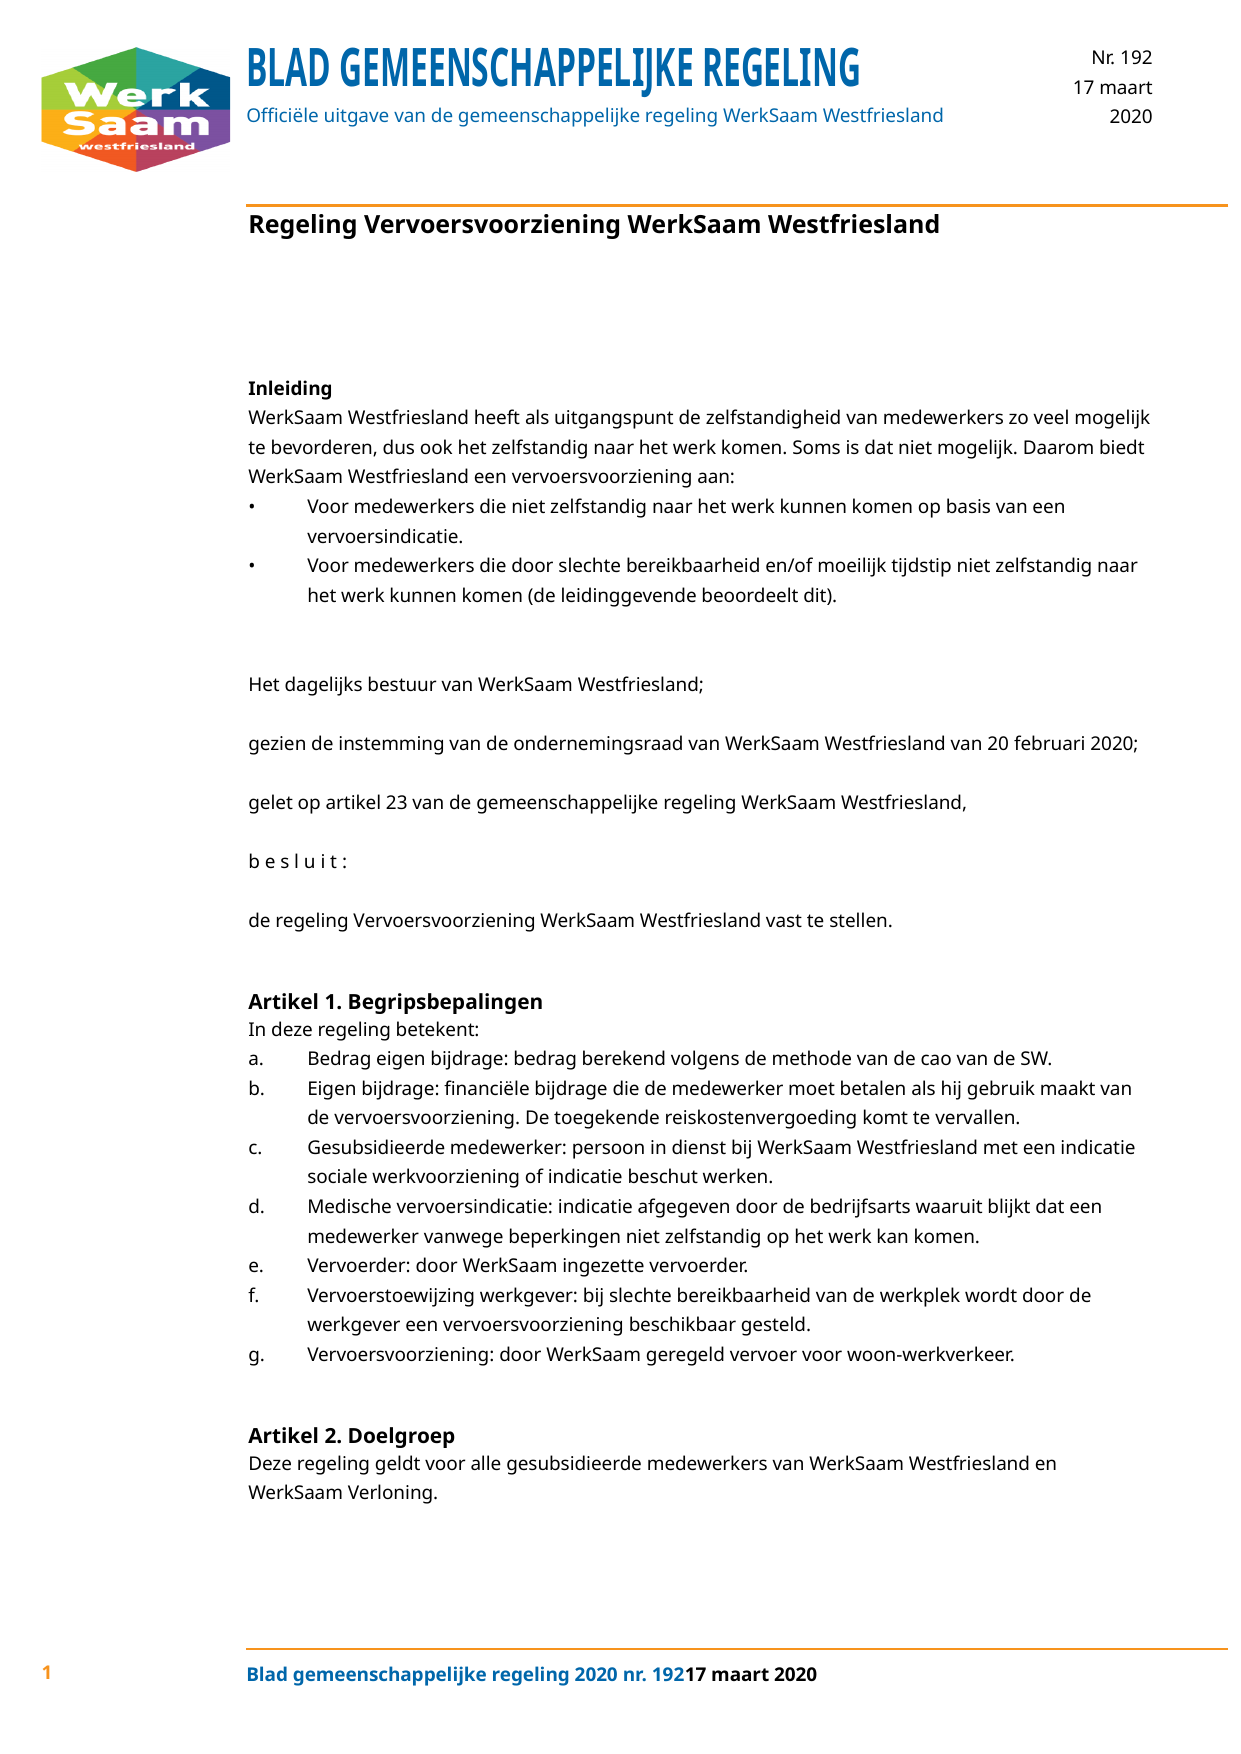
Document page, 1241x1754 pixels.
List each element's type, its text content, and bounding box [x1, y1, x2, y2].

list Bedrag eigen bijdrage: bedrag berekend volgens de methode van de cao van de SW. [248, 1045, 1152, 1071]
list Gesubsidieerde medewerker: persoon in dienst bij WerkSaam Westfriesland met een indicatie sociale werkvoorziening of indicatie beschut werken. [248, 1134, 1152, 1189]
text gezien de instemming van de ondernemingsraad van WerkSaam Westfriesland van 20 februari 2020; [248, 730, 1152, 756]
text WerkSaam Westfriesland heeft als uitgangspunt de zelfstandigheid van medewerkers zo veel mogelijk te bevorderen, dus ook het zelfstandig naar het werk komen. Soms is dat niet mogelijk. Daarom biedt WerkSaam Westfriesland een vervoersvoorziening aan: [248, 404, 1152, 489]
list Voor medewerkers die door slechte bereikbaarheid en/of moeilijk tijdstip niet zelfstandig naar het werk kunnen komen (de leidinggevende beoordeelt dit). [248, 552, 1152, 608]
list Voor medewerkers die niet zelfstandig naar het werk kunnen komen op basis van een vervoersindicatie. [248, 493, 1152, 548]
list Vervoersvoorziening: door WerkSaam geregeld vervoer voor woon-werkverkeer. [248, 1341, 1152, 1367]
list Medische vervoersindicatie: indicatie afgegeven door de bedrijfsarts waaruit blijkt dat een medewerker vanwege beperkingen niet zelfstandig op het werk kan komen. [248, 1193, 1152, 1249]
text Artikel 2. Doelgroep [248, 1421, 1152, 1450]
text gelet op artikel 23 van de gemeenschappelijke regeling WerkSaam Westfriesland, [248, 789, 1152, 815]
list Eigen bijdrage: financiële bijdrage die de medewerker moet betalen als hij gebruik maakt van de vervoersvoorziening. De toegekende reiskostenvergoeding komt te vervallen. [248, 1075, 1152, 1130]
text b e s l u i t : [248, 848, 1152, 874]
text Het dagelijks bestuur van WerkSaam Westfriesland; [248, 671, 1152, 696]
text Artikel 1. Begripsbepalingen [248, 987, 1152, 1016]
text Regeling Vervoersvoorziening WerkSaam Westfriesland [248, 207, 1152, 241]
text In deze regeling betekent: [248, 1016, 1152, 1042]
text Deze regeling geldt voor alle gesubsidieerde medewerkers van WerkSaam Westfriesland en WerkSaam Verloning. [248, 1450, 1152, 1505]
list Vervoerstoewijzing werkgever: bij slechte bereikbaarheid van de werkplek wordt door de werkgever een vervoersvoorziening beschikbaar gesteld. [248, 1282, 1152, 1337]
picture [41, 47, 231, 172]
text de regeling Vervoersvoorziening WerkSaam Westfriesland vast te stellen. [248, 907, 1152, 933]
text Inleiding [248, 375, 1152, 401]
list Vervoerder: door WerkSaam ingezette vervoerder. [248, 1252, 1152, 1278]
